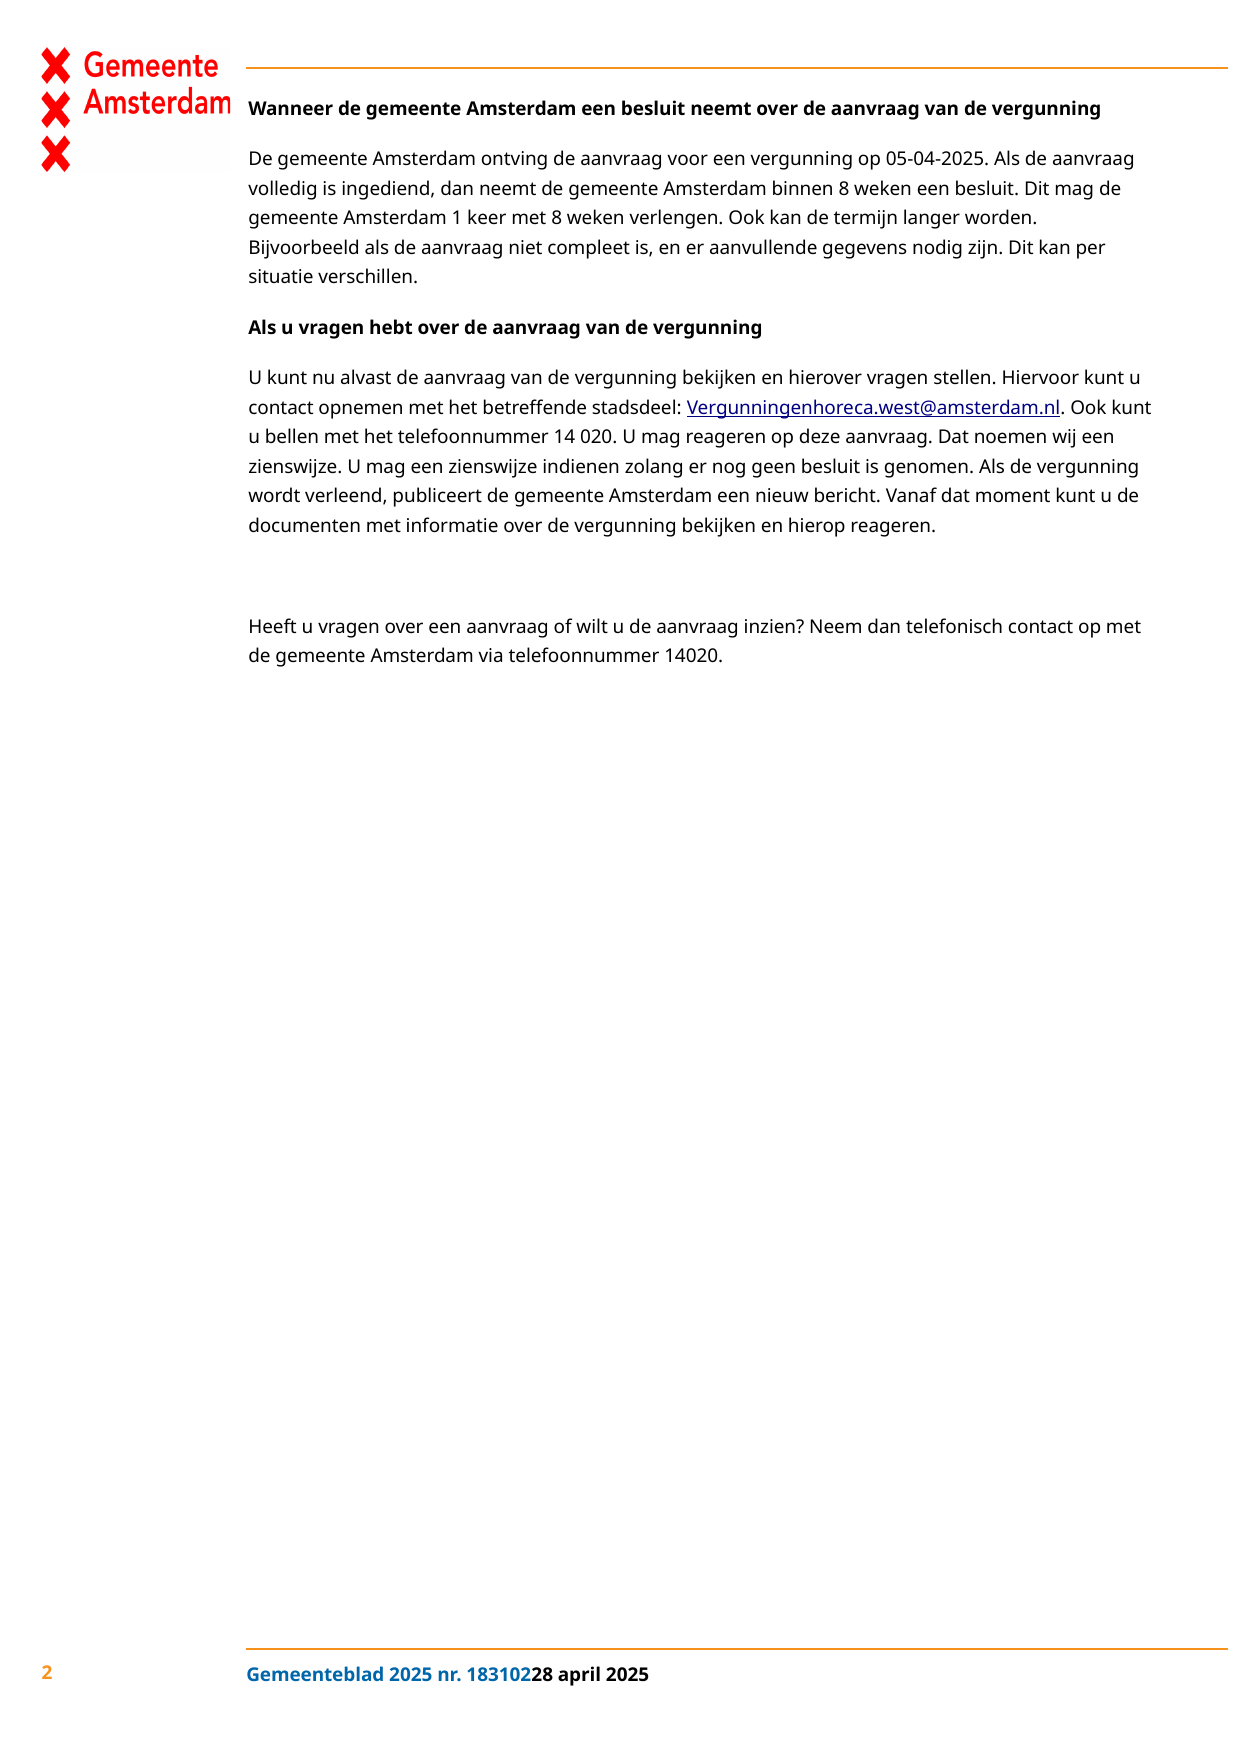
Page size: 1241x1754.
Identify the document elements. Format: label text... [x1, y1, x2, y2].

text Wanneer de gemeente Amsterdam een besluit neemt over de aanvraag van de vergunning [248, 95, 1152, 121]
text Heeft u vragen over een aanvraag of wilt u de aanvraag inzien? Neem dan telefonisch contact op met de gemeente Amsterdam via telefoonnummer 14020. [248, 613, 1152, 668]
text De gemeente Amsterdam ontving de aanvraag voor een vergunning op 05-04-2025. Als de aanvraag volledig is ingediend, dan neemt de gemeente Amsterdam binnen 8 weken een besluit. Dit mag de gemeente Amsterdam 1 keer met 8 weken verlengen. Ook kan de termijn langer worden. Bijvoorbeeld als de aanvraag niet compleet is, en er aanvullende gegevens nodig zijn. Dit kan per situatie verschillen. [248, 145, 1152, 289]
picture [41, 47, 231, 172]
text U kunt nu alvast de aanvraag van de vergunning bekijken en hierover vragen stellen. Hiervoor kunt u contact opnemen met het betreffende stadsdeel: Vergunningenhoreca.west@amsterdam.nl. Ook kunt u bellen met het telefoonnummer 14 020. U mag reageren op deze aanvraag. Dat noemen wij een zienswijze. U mag een zienswijze indienen zolang er nog geen besluit is genomen. Als de vergunning wordt verleend, publiceert de gemeente Amsterdam een nieuw bericht. Vanaf dat moment kunt u de documenten met informatie over de vergunning bekijken en hierop reageren. [248, 364, 1152, 538]
text Als u vragen hebt over de aanvraag van de vergunning [248, 314, 1152, 340]
